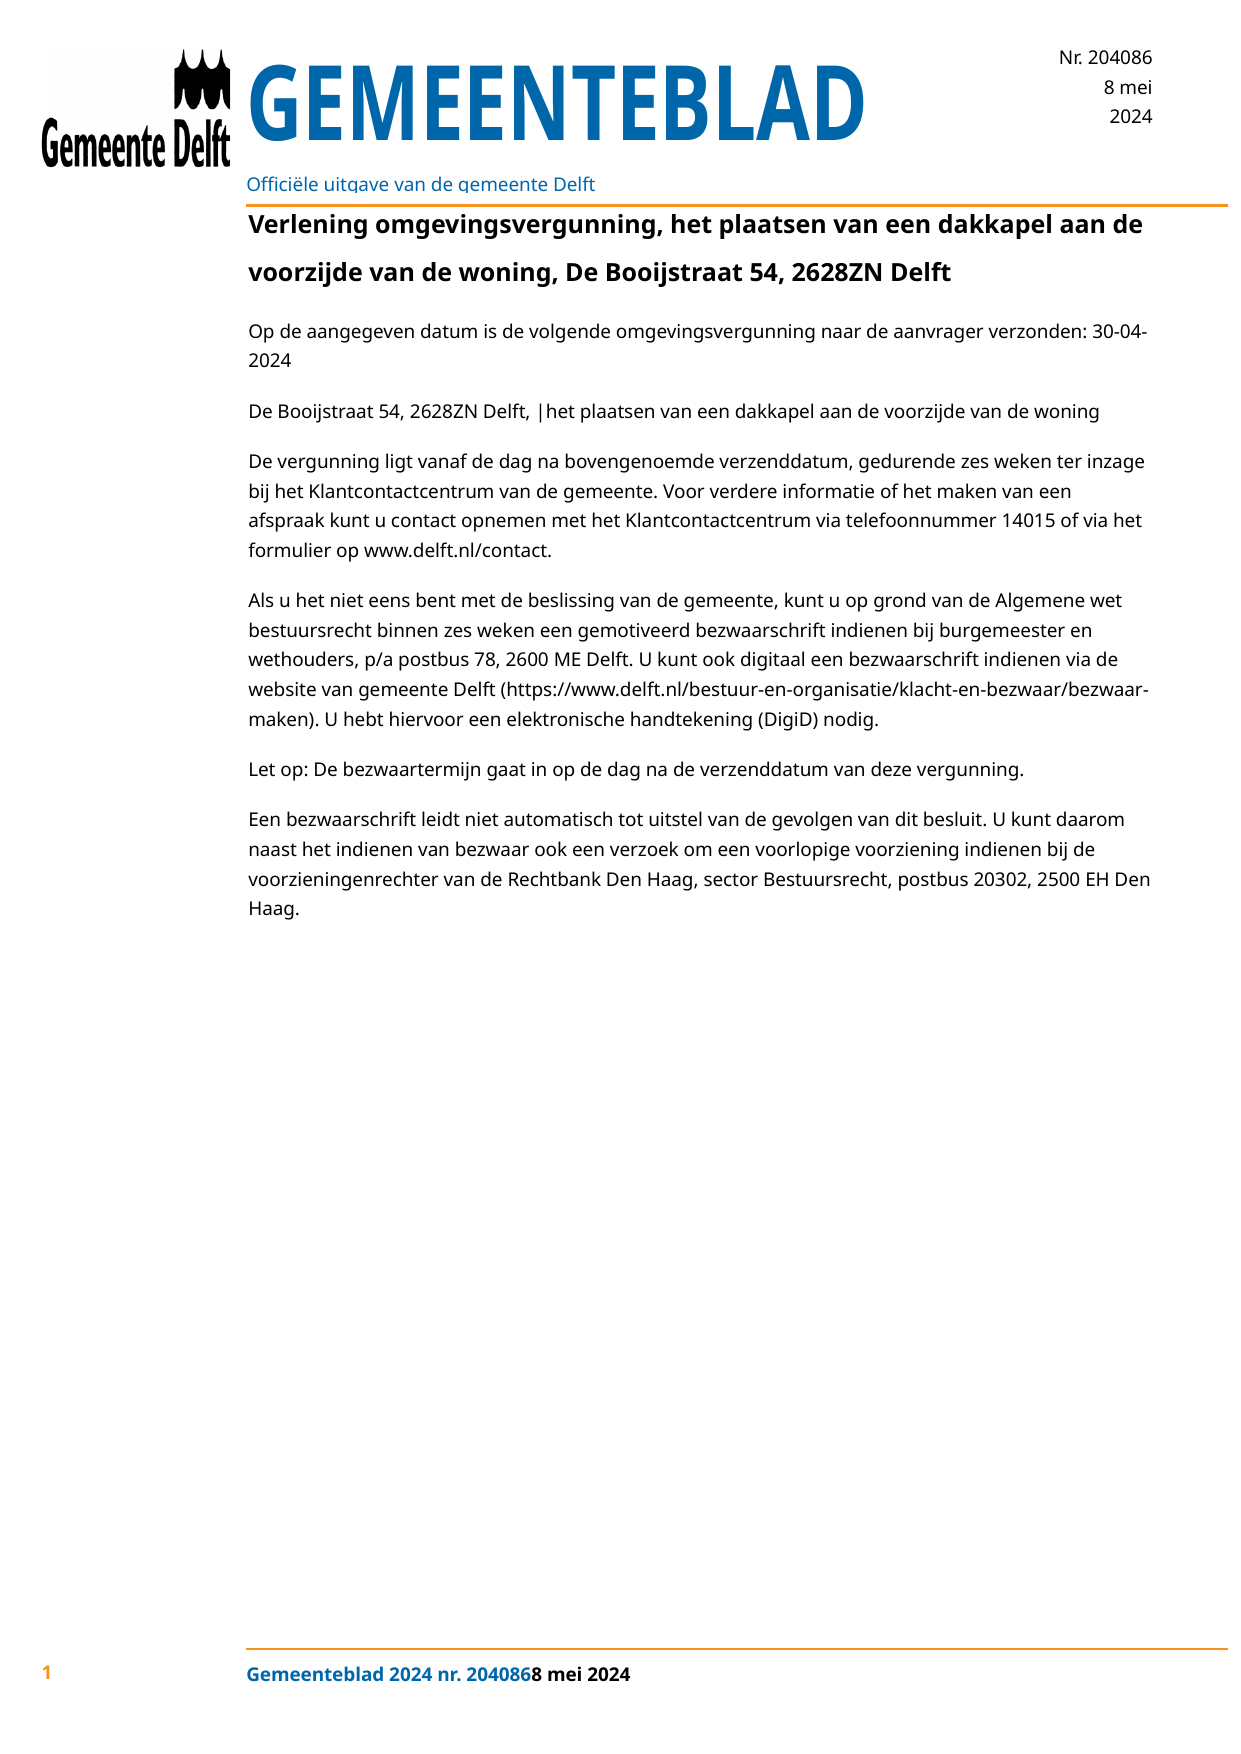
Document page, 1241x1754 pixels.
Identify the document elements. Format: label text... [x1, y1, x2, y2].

text De Booijstraat 54, 2628ZN Delft, |het plaatsen van een dakkapel aan de voorzijde van de woning [248, 398, 1152, 424]
picture [41, 47, 231, 172]
text Verlening omgevingsvergunning, het plaatsen van een dakkapel aan de voorzijde van de woning, De Booijstraat 54, 2628ZN Delft [248, 207, 1152, 288]
text Let op: De bezwaartermijn gaat in op de dag na de verzenddatum van deze vergunning. [248, 756, 1152, 782]
text Als u het niet eens bent met de beslissing van de gemeente, kunt u op grond van de Algemene wet bestuursrecht binnen zes weken een gemotiveerd bezwaarschrift indienen bij burgemeester en wethouders, p/a postbus 78, 2600 ME Delft. U kunt ook digitaal een bezwaarschrift indienen via de website van gemeente Delft (https://www.delft.nl/bestuur-en-organisatie/klacht-en-bezwaar/bezwaar-maken). U hebt hiervoor een elektronische handtekening (DigiD) nodig. [248, 587, 1152, 732]
text Op de aangegeven datum is de volgende omgevingsvergunning naar de aanvrager verzonden: 30-04-2024 [248, 318, 1152, 373]
text De vergunning ligt vanaf de dag na bovengenoemde verzenddatum, gedurende zes weken ter inzage bij het Klantcontactcentrum van de gemeente. Voor verdere informatie of het maken van een afspraak kunt u contact opnemen met het Klantcontactcentrum via telefoonnummer 14015 of via het formulier op www.delft.nl/contact. [248, 448, 1152, 563]
text Een bezwaarschrift leidt niet automatisch tot uitstel van de gevolgen van dit besluit. U kunt daarom naast het indienen van bezwaar ook een verzoek om een voorlopige voorziening indienen bij de voorzieningenrechter van de Rechtbank Den Haag, sector Bestuursrecht, postbus 20302, 2500 EH Den Haag. [248, 807, 1152, 921]
